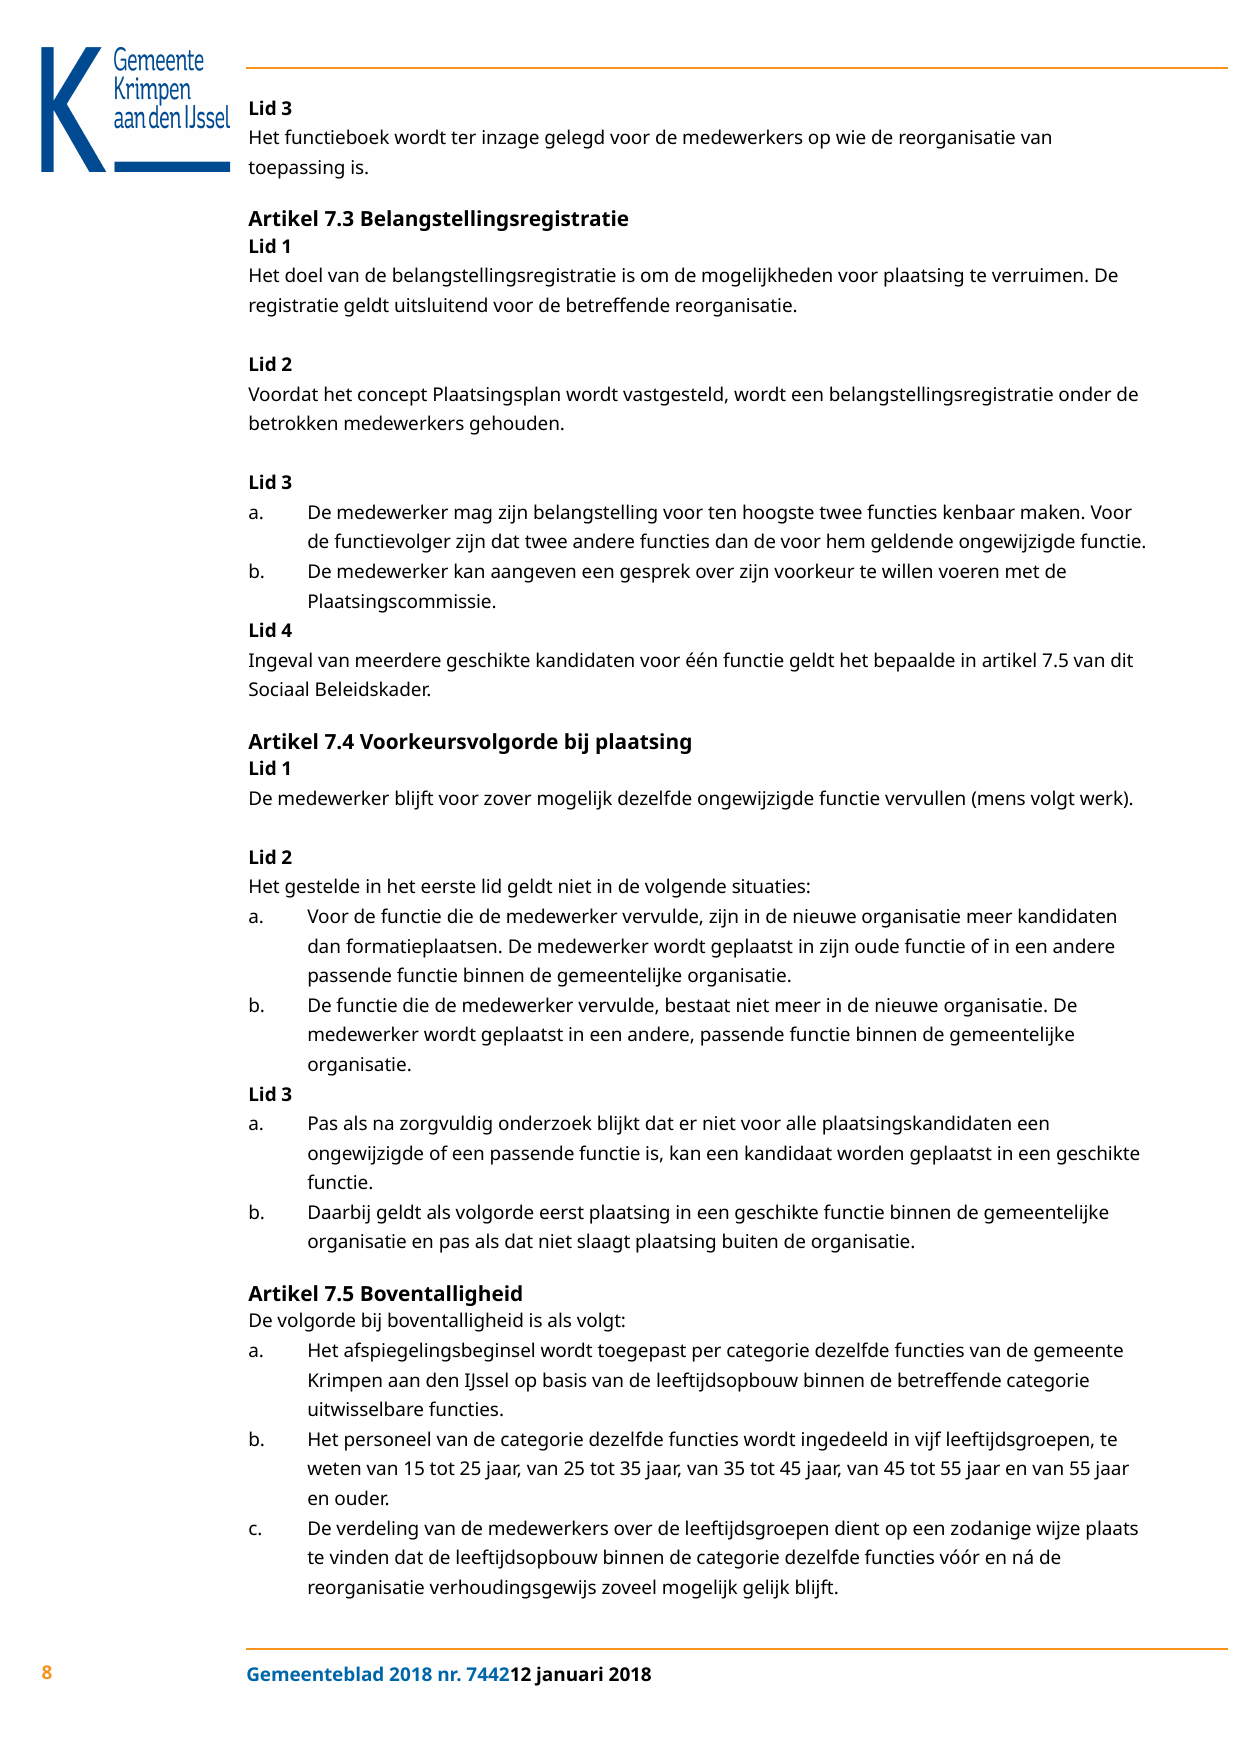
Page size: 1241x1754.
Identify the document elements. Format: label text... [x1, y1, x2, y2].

list De verdeling van de medewerkers over de leeftijdsgroepen dient op een zodanige wijze plaats te vinden dat de leeftijdsopbouw binnen de categorie dezelfde functies vóór en ná de reorganisatie verhoudingsgewijs zoveel mogelijk gelijk blijft. [248, 1515, 1152, 1599]
text Lid 3 [248, 95, 1152, 121]
picture [41, 47, 231, 172]
text Lid 1 [248, 755, 1152, 781]
list De medewerker kan aangeven een gesprek over zijn voorkeur te willen voeren met de Plaatsingscommissie. [248, 558, 1152, 613]
text Het doel van de belangstellingsregistratie is om de mogelijkheden voor plaatsing te verruimen. De registratie geldt uitsluitend voor de betreffende reorganisatie. [248, 262, 1152, 318]
text Het functieboek wordt ter inzage gelegd voor de medewerkers op wie de reorganisatie van toepassing is. [248, 124, 1152, 180]
list Het afspiegelingsbeginsel wordt toegepast per categorie dezelfde functies van de gemeente Krimpen aan den IJssel op basis van de leeftijdsopbouw binnen de betreffende categorie uitwisselbare functies. [248, 1337, 1152, 1422]
text Lid 2 [248, 351, 1152, 377]
text De volgorde bij boventalligheid is als volgt: [248, 1308, 1152, 1333]
list Daarbij geldt als volgorde eerst plaatsing in een geschikte functie binnen de gemeentelijke organisatie en pas als dat niet slaagt plaatsing buiten de organisatie. [248, 1199, 1152, 1254]
text Lid 4 [248, 617, 1152, 643]
text Artikel 7.5 Boventalligheid [248, 1279, 1152, 1308]
text Ingeval van meerdere geschikte kandidaten voor één functie geldt het bepaalde in artikel 7.5 van dit Sociaal Beleidskader. [248, 647, 1152, 702]
list Het personeel van de categorie dezelfde functies wordt ingedeeld in vijf leeftijdsgroepen, te weten van 15 tot 25 jaar, van 25 tot 35 jaar, van 35 tot 45 jaar, van 45 tot 55 jaar en van 55 jaar en ouder. [248, 1426, 1152, 1511]
text Artikel 7.4 Voorkeursvolgorde bij plaatsing [248, 727, 1152, 755]
text Het gestelde in het eerste lid geldt niet in de volgende situaties: [248, 874, 1152, 899]
text Lid 2 [248, 844, 1152, 870]
text Lid 3 [248, 469, 1152, 495]
text Lid 1 [248, 233, 1152, 258]
text Artikel 7.3 Belangstellingsregistratie [248, 204, 1152, 233]
text Lid 3 [248, 1081, 1152, 1107]
list Pas als na zorgvuldig onderzoek blijkt dat er niet voor alle plaatsingskandidaten een ongewijzigde of een passende functie is, kan een kandidaat worden geplaatst in een geschikte functie. [248, 1110, 1152, 1195]
text Voordat het concept Plaatsingsplan wordt vastgesteld, wordt een belangstellingsregistratie onder de betrokken medewerkers gehouden. [248, 381, 1152, 436]
list De medewerker mag zijn belangstelling voor ten hoogste twee functies kenbaar maken. Voor de functievolger zijn dat twee andere functies dan de voor hem geldende ongewijzigde functie. [248, 499, 1152, 554]
text De medewerker blijft voor zover mogelijk dezelfde ongewijzigde functie vervullen (mens volgt werk). [248, 785, 1152, 811]
list De functie die de medewerker vervulde, bestaat niet meer in de nieuwe organisatie. De medewerker wordt geplaatst in een andere, passende functie binnen de gemeentelijke organisatie. [248, 992, 1152, 1077]
list Voor de functie die de medewerker vervulde, zijn in de nieuwe organisatie meer kandidaten dan formatieplaatsen. De medewerker wordt geplaatst in zijn oude functie of in een andere passende functie binnen de gemeentelijke organisatie. [248, 903, 1152, 988]
